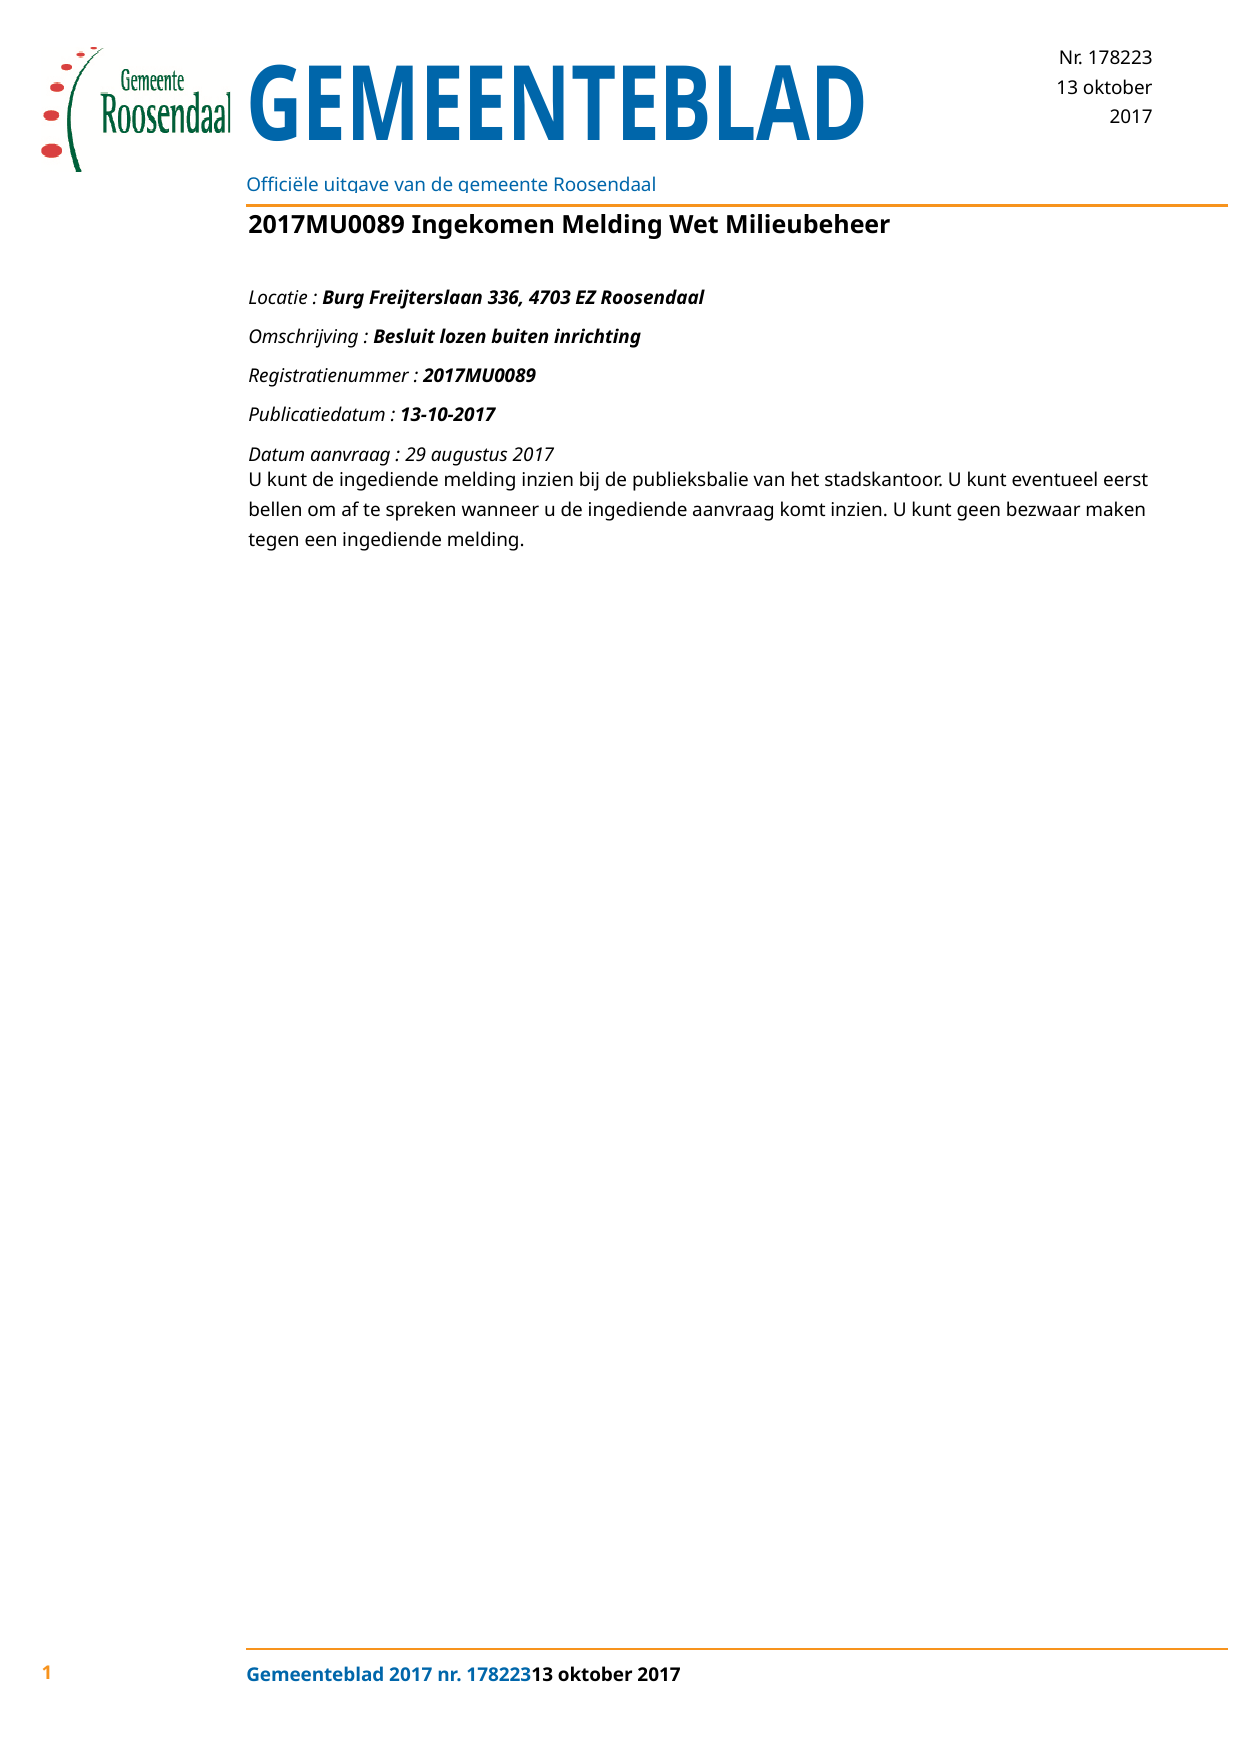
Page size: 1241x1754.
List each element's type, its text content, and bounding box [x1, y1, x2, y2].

text Datum aanvraag : 29 augustus 2017 [248, 441, 1152, 467]
text Publicatiedatum : 13-10-2017 [248, 402, 1152, 427]
text U kunt de ingediende melding inzien bij de publieksbalie van het stadskantoor. U kunt eventueel eerst bellen om af te spreken wanneer u de ingediende aanvraag komt inzien. U kunt geen bezwaar maken tegen een ingediende melding. [248, 467, 1152, 552]
text Locatie : Burg Freijterslaan 336, 4703 EZ Roosendaal [248, 284, 1152, 309]
text 2017MU0089 Ingekomen Melding Wet Milieubeheer [248, 207, 1152, 241]
picture [41, 47, 231, 172]
text Omschrijving : Besluit lozen buiten inrichting [248, 323, 1152, 349]
text Registratienummer : 2017MU0089 [248, 362, 1152, 388]
